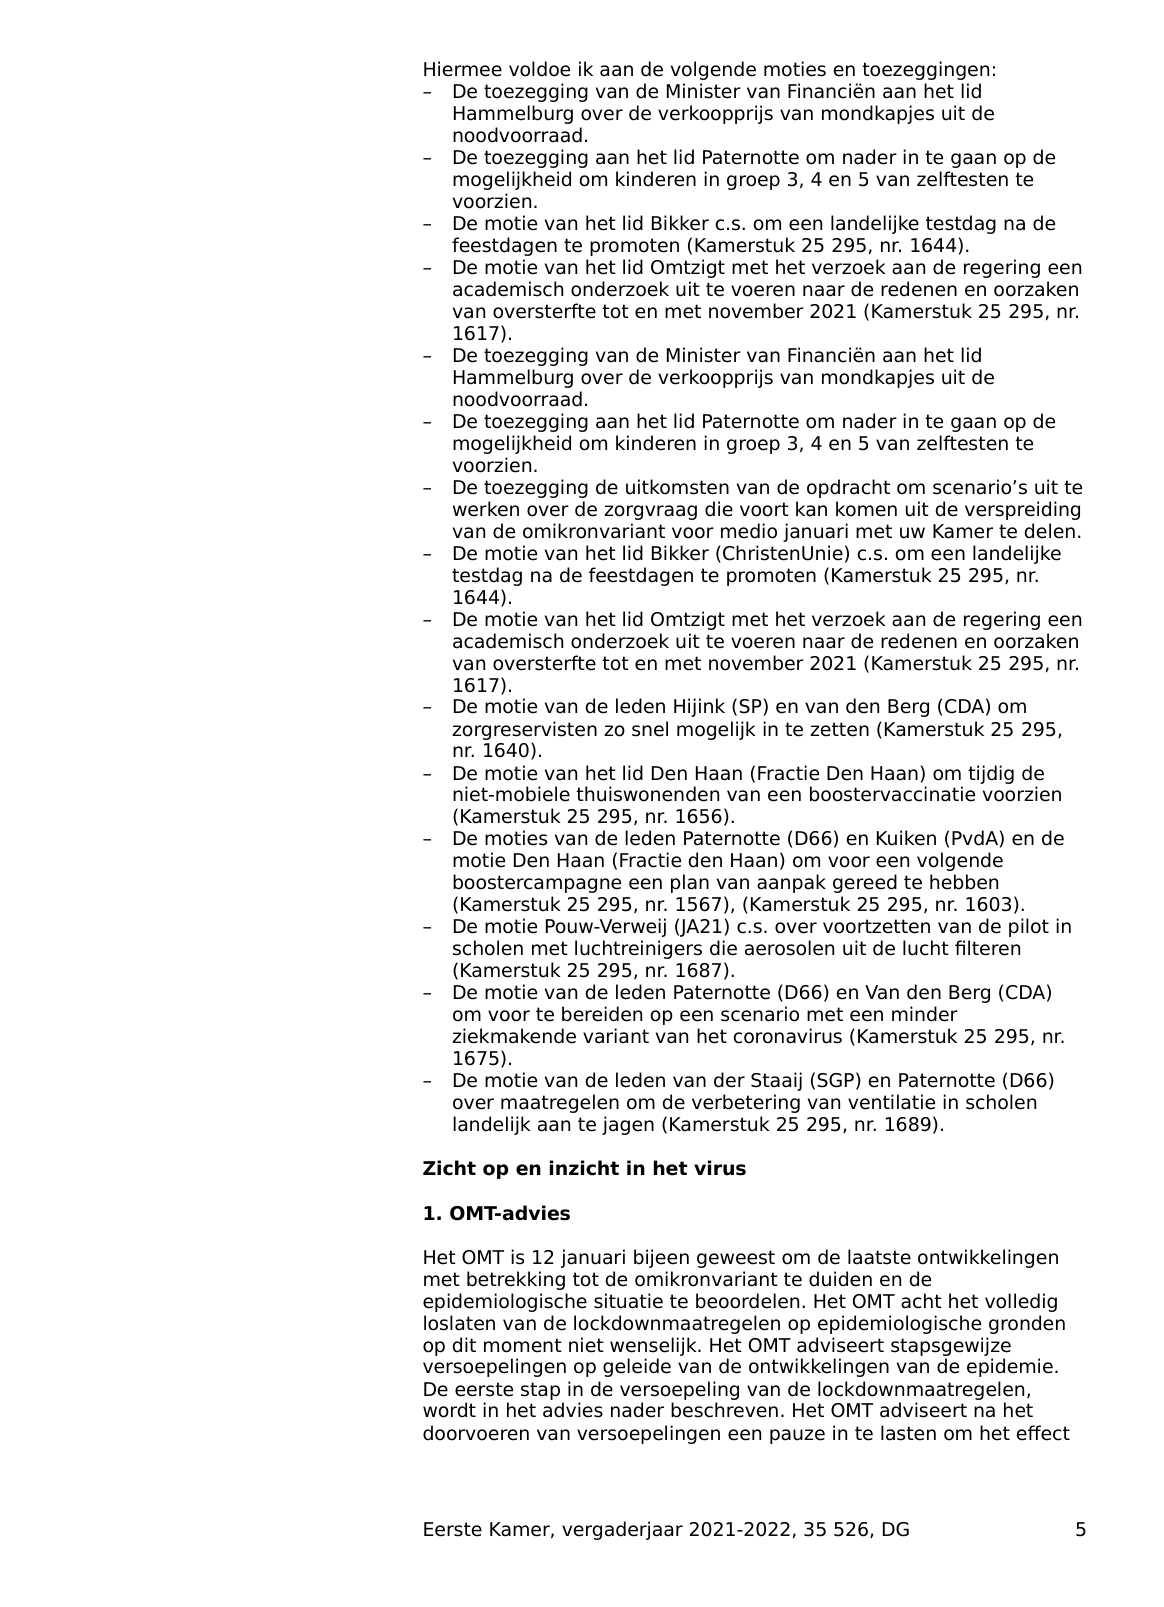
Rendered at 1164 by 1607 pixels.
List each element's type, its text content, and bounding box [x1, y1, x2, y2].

text – De toezegging van de Minister van Financiën aan het lid Hammelburg over de verkoopprijs van mondkapjes uit de noodvoorraad. [422, 345, 1087, 411]
text – De toezegging aan het lid Paternotte om nader in te gaan op de mogelijkheid om kinderen in groep 3, 4 en 5 van zelftesten te voorzien. [422, 411, 1087, 477]
text – De motie van de leden Paternotte (D66) en Van den Berg (CDA) om voor te bereiden op een scenario met een minder ziekmakende variant van het coronavirus (Kamerstuk 25 295, nr. 1675). [422, 982, 1087, 1070]
subtitle 1. OMT-advies [422, 1202, 1087, 1224]
text – De motie van het lid Omtzigt met het verzoek aan de regering een academisch onderzoek uit te voeren naar de redenen en oorzaken van oversterfte tot en met november 2021 (Kamerstuk 25 295, nr. 1617). [422, 257, 1087, 345]
text – De motie van het lid Den Haan (Fractie Den Haan) om tijdig de niet-mobiele thuiswonenden van een boostervaccinatie voorzien (Kamerstuk 25 295, nr. 1656). [422, 762, 1087, 828]
text Hiermee voldoe ik aan de volgende moties en toezeggingen: [422, 59, 1087, 81]
subtitle Zicht op en inzicht in het virus [422, 1158, 1087, 1180]
text – De motie van de leden van der Staaij (SGP) en Paternotte (D66) over maatregelen om de verbetering van ventilatie in scholen landelijk aan te jagen (Kamerstuk 25 295, nr. 1689). [422, 1070, 1087, 1136]
text Het OMT is 12 januari bijeen geweest om de laatste ontwikkelingen met betrekking tot de omikronvariant te duiden en de epidemiologische situatie te beoordelen. Het OMT acht het volledig loslaten van de lockdownmaatregelen op epidemiologische gronden op dit moment niet wenselijk. Het OMT adviseert stapsgewijze versoepelingen op geleide van de ontwikkelingen van de epidemie. De eerste stap in de versoepeling van de lockdownmaatregelen, wordt in het advies nader beschreven. Het OMT adviseert na het doorvoeren van versoepelingen een pauze in te lasten om het effect [422, 1247, 1087, 1444]
text – De moties van de leden Paternotte (D66) en Kuiken (PvdA) en de motie Den Haan (Fractie den Haan) om voor een volgende boostercampagne een plan van aanpak gereed te hebben (Kamerstuk 25 295, nr. 1567), (Kamerstuk 25 295, nr. 1603). [422, 828, 1087, 916]
text – De motie van het lid Omtzigt met het verzoek aan de regering een academisch onderzoek uit te voeren naar de redenen en oorzaken van oversterfte tot en met november 2021 (Kamerstuk 25 295, nr. 1617). [422, 608, 1087, 696]
text – De toezegging aan het lid Paternotte om nader in te gaan op de mogelijkheid om kinderen in groep 3, 4 en 5 van zelftesten te voorzien. [422, 147, 1087, 213]
text – De motie van het lid Bikker (ChristenUnie) c.s. om een landelijke testdag na de feestdagen te promoten (Kamerstuk 25 295, nr. 1644). [422, 543, 1087, 608]
text – De motie van het lid Bikker c.s. om een landelijke testdag na de feestdagen te promoten (Kamerstuk 25 295, nr. 1644). [422, 213, 1087, 257]
text – De toezegging van de Minister van Financiën aan het lid Hammelburg over de verkoopprijs van mondkapjes uit de noodvoorraad. [422, 81, 1087, 147]
text – De motie van de leden Hijink (SP) en van den Berg (CDA) om zorgreservisten zo snel mogelijk in te zetten (Kamerstuk 25 295, nr. 1640). [422, 696, 1087, 762]
text – De motie Pouw-Verweij (JA21) c.s. over voortzetten van de pilot in scholen met luchtreinigers die aerosolen uit de lucht filteren (Kamerstuk 25 295, nr. 1687). [422, 916, 1087, 982]
text – De toezegging de uitkomsten van de opdracht om scenario’s uit te werken over de zorgvraag die voort kan komen uit de verspreiding van de omikronvariant voor medio januari met uw Kamer te delen. [422, 477, 1087, 543]
